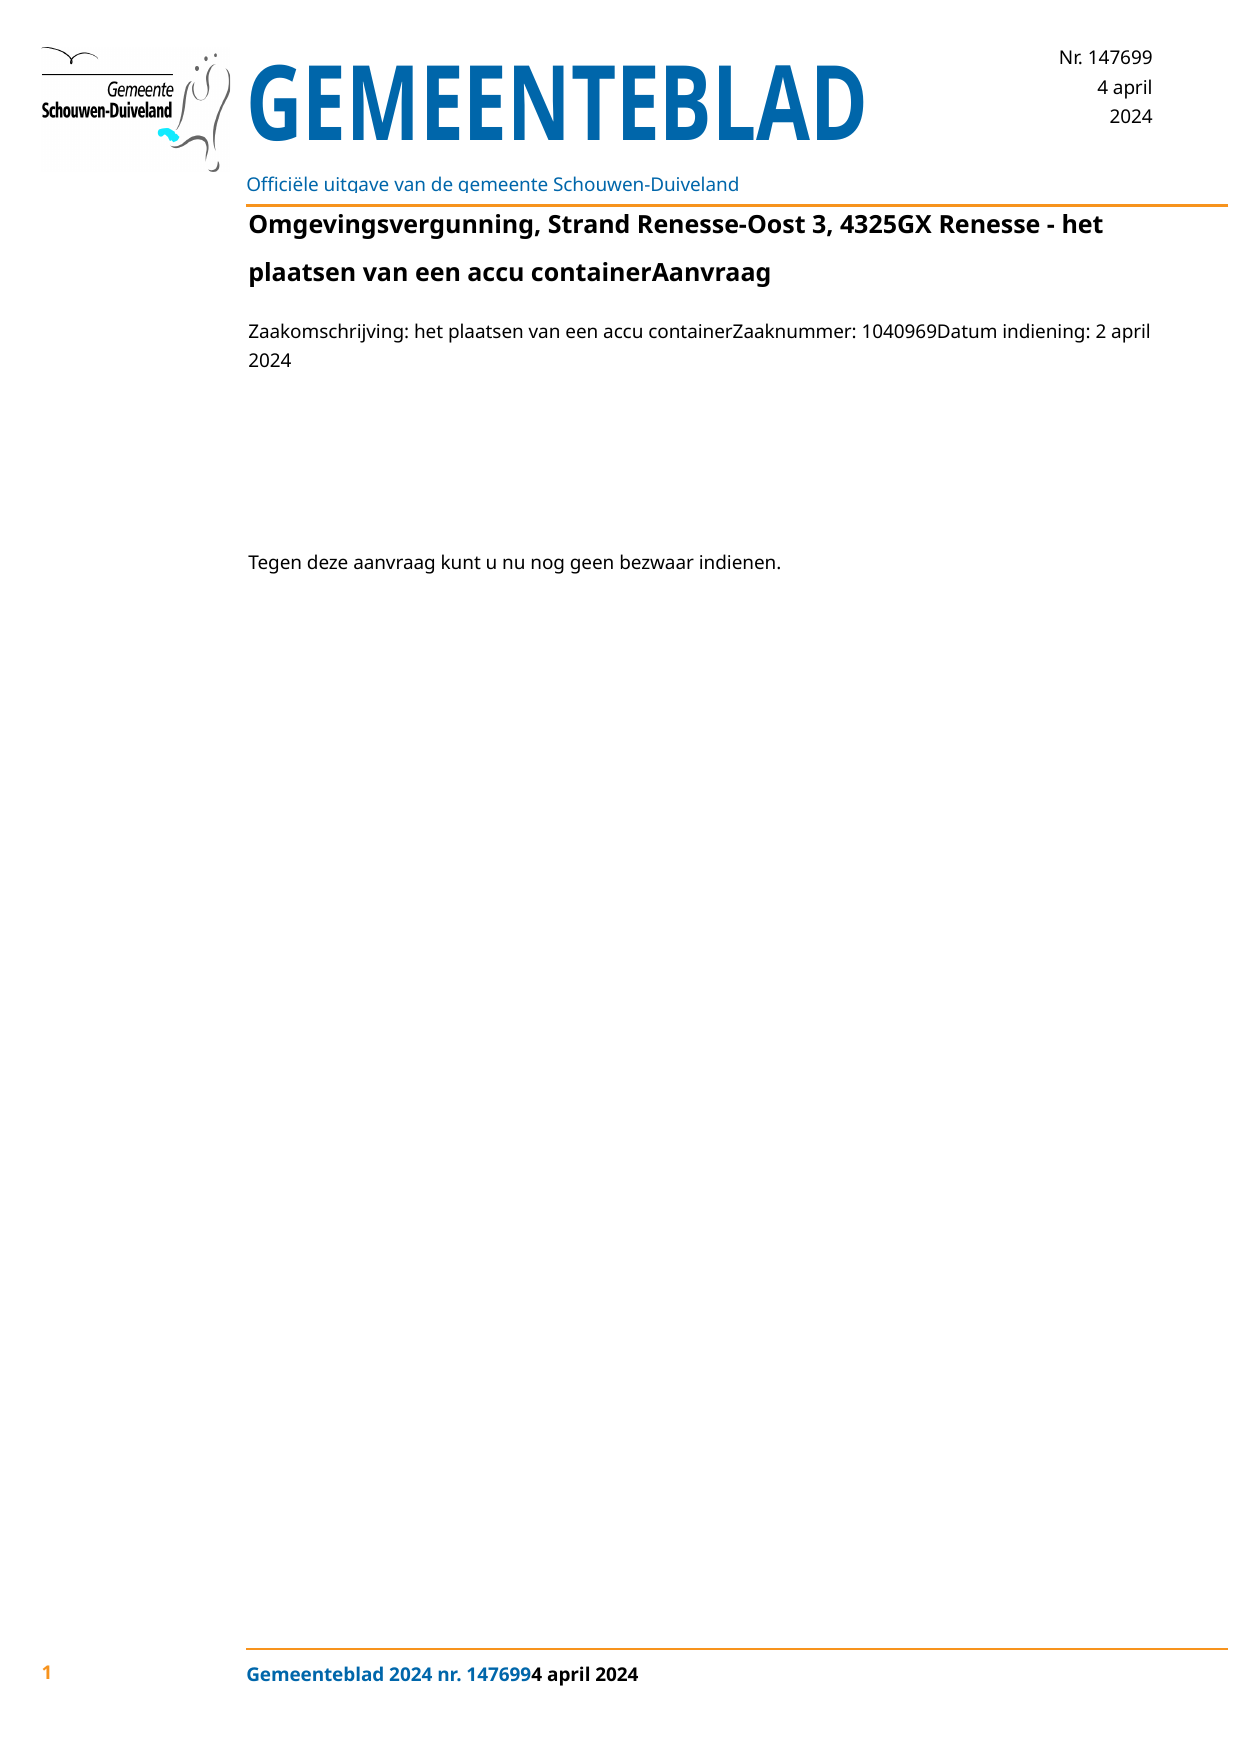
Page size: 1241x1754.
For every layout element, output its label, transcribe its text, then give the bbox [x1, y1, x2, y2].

text Omgevingsvergunning, Strand Renesse-Oost 3, 4325GX Renesse - het plaatsen van een accu containerAanvraag [248, 207, 1152, 288]
text Tegen deze aanvraag kunt u nu nog geen bezwaar indienen. [248, 549, 1152, 575]
text Zaakomschrijving: het plaatsen van een accu containerZaaknummer: 1040969Datum indiening: 2 april 2024 [248, 318, 1152, 373]
picture [41, 47, 231, 172]
